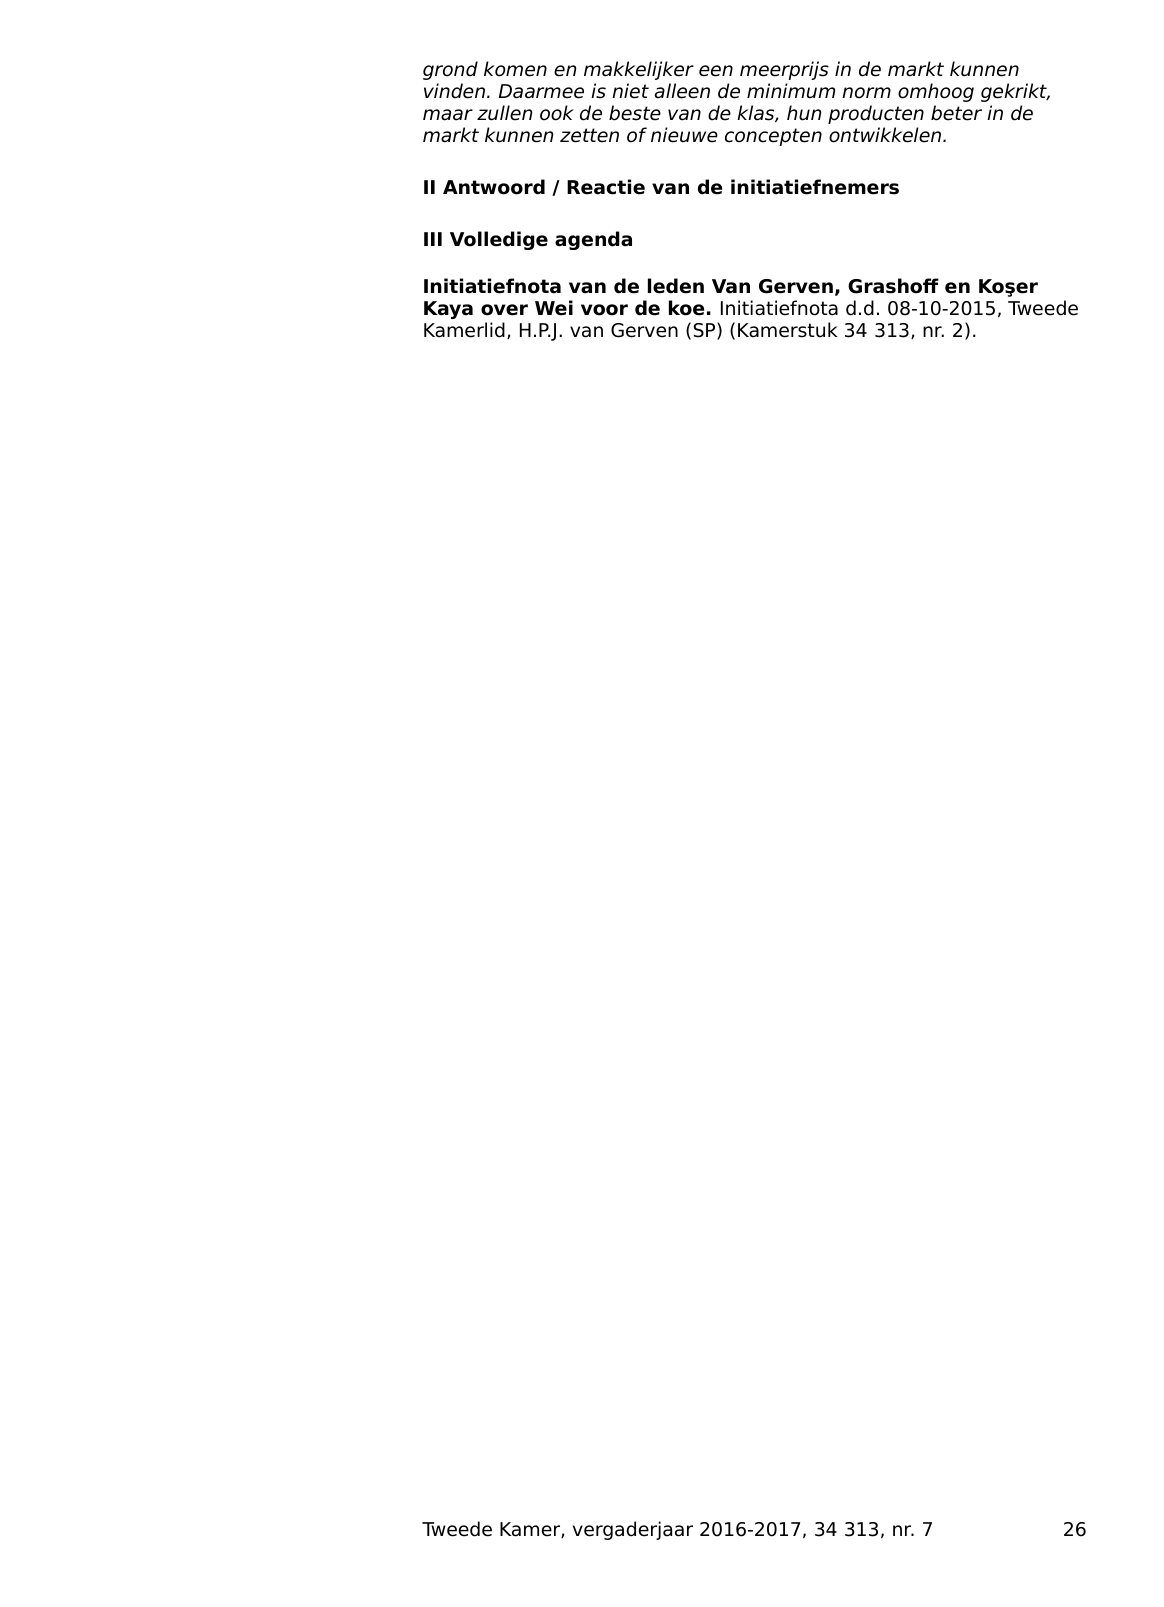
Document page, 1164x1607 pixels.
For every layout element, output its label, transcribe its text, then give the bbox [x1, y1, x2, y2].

text Initiatiefnota van de leden Van Gerven, Grashoff en Koşer Kaya over Wei voor de koe. Initiatiefnota d.d. 08-10-2015, Tweede Kamerlid, H.P.J. van Gerven (SP) (Kamerstuk 34 313, nr. 2). [422, 276, 1087, 342]
text grond komen en makkelijker een meerprijs in de markt kunnen vinden. Daarmee is niet alleen de minimum norm omhoog gekrikt, maar zullen ook de beste van de klas, hun producten beter in de markt kunnen zetten of nieuwe concepten ontwikkelen. [422, 59, 1087, 147]
subtitle II Antwoord / Reactie van de initiatiefnemers [422, 177, 1087, 199]
subtitle III Volledige agenda [422, 229, 1087, 251]
